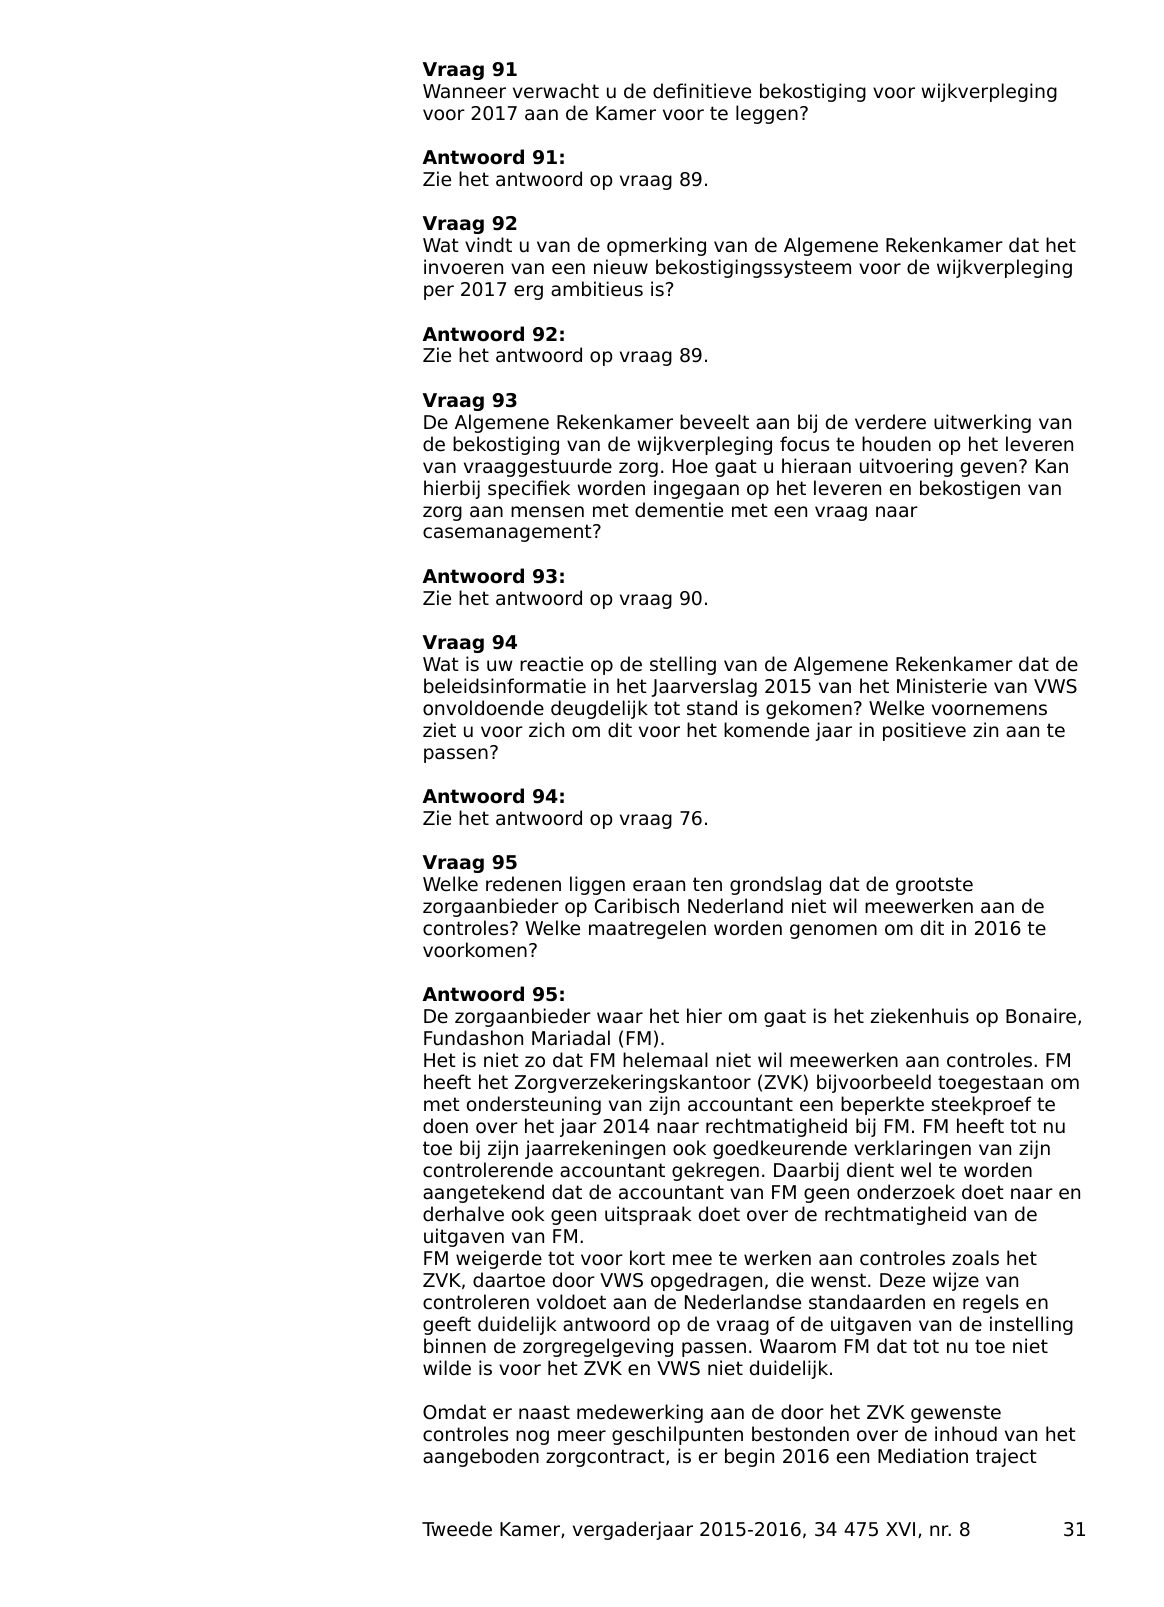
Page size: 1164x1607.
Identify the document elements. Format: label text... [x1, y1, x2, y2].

text Wanneer verwacht u de definitieve bekostiging voor wijkverpleging voor 2017 aan de Kamer voor te leggen? [422, 81, 1087, 125]
text Het is niet zo dat FM helemaal niet wil meewerken aan controles. FM heeft het Zorgverzekeringskantoor (ZVK) bijvoorbeeld toegestaan om met ondersteuning van zijn accountant een beperkte steekproef te doen over het jaar 2014 naar rechtmatigheid bij FM. FM heeft tot nu toe bij zijn jaarrekeningen ook goedkeurende verklaringen van zijn controlerende accountant gekregen. Daarbij dient wel te worden aangetekend dat de accountant van FM geen onderzoek doet naar en derhalve ook geen uitspraak doet over de rechtmatigheid van de uitgaven van FM. [422, 1050, 1087, 1248]
text Antwoord 92: [422, 323, 1087, 345]
text Zie het antwoord op vraag 89. [422, 345, 1087, 367]
text Welke redenen liggen eraan ten grondslag dat de grootste zorgaanbieder op Caribisch Nederland niet wil meewerken aan de controles? Welke maatregelen worden genomen om dit in 2016 te voorkomen? [422, 874, 1087, 962]
text Vraag 92 [422, 213, 1087, 235]
text Vraag 95 [422, 852, 1087, 874]
text Zie het antwoord op vraag 89. [422, 169, 1087, 191]
text Wat vindt u van de opmerking van de Algemene Rekenkamer dat het invoeren van een nieuw bekostigingssysteem voor de wijkverpleging per 2017 erg ambitieus is? [422, 235, 1087, 301]
text Vraag 94 [422, 632, 1087, 654]
text FM weigerde tot voor kort mee te werken aan controles zoals het ZVK, daartoe door VWS opgedragen, die wenst. Deze wijze van controleren voldoet aan de Nederlandse standaarden en regels en geeft duidelijk antwoord op de vraag of de uitgaven van de instelling binnen de zorgregelgeving passen. Waarom FM dat tot nu toe niet wilde is voor het ZVK en VWS niet duidelijk. [422, 1248, 1087, 1380]
text Zie het antwoord op vraag 76. [422, 808, 1087, 830]
text Omdat er naast medewerking aan de door het ZVK gewenste controles nog meer geschilpunten bestonden over de inhoud van het aangeboden zorgcontract, is er begin 2016 een Mediation traject [422, 1402, 1087, 1468]
text De Algemene Rekenkamer beveelt aan bij de verdere uitwerking van de bekostiging van de wijkverpleging focus te houden op het leveren van vraaggestuurde zorg. Hoe gaat u hieraan uitvoering geven? Kan hierbij specifiek worden ingegaan op het leveren en bekostigen van zorg aan mensen met dementie met een vraag naar casemanagement? [422, 412, 1087, 543]
text Antwoord 93: [422, 566, 1087, 588]
text Wat is uw reactie op de stelling van de Algemene Rekenkamer dat de beleidsinformatie in het Jaarverslag 2015 van het Ministerie van VWS onvoldoende deugdelijk tot stand is gekomen? Welke voornemens ziet u voor zich om dit voor het komende jaar in positieve zin aan te passen? [422, 654, 1087, 764]
text Antwoord 94: [422, 786, 1087, 808]
text Vraag 91 [422, 59, 1087, 81]
text Zie het antwoord op vraag 90. [422, 588, 1087, 609]
text Antwoord 95: [422, 984, 1087, 1006]
text De zorgaanbieder waar het hier om gaat is het ziekenhuis op Bonaire, Fundashon Mariadal (FM). [422, 1006, 1087, 1050]
text Antwoord 91: [422, 147, 1087, 169]
text Vraag 93 [422, 389, 1087, 412]
